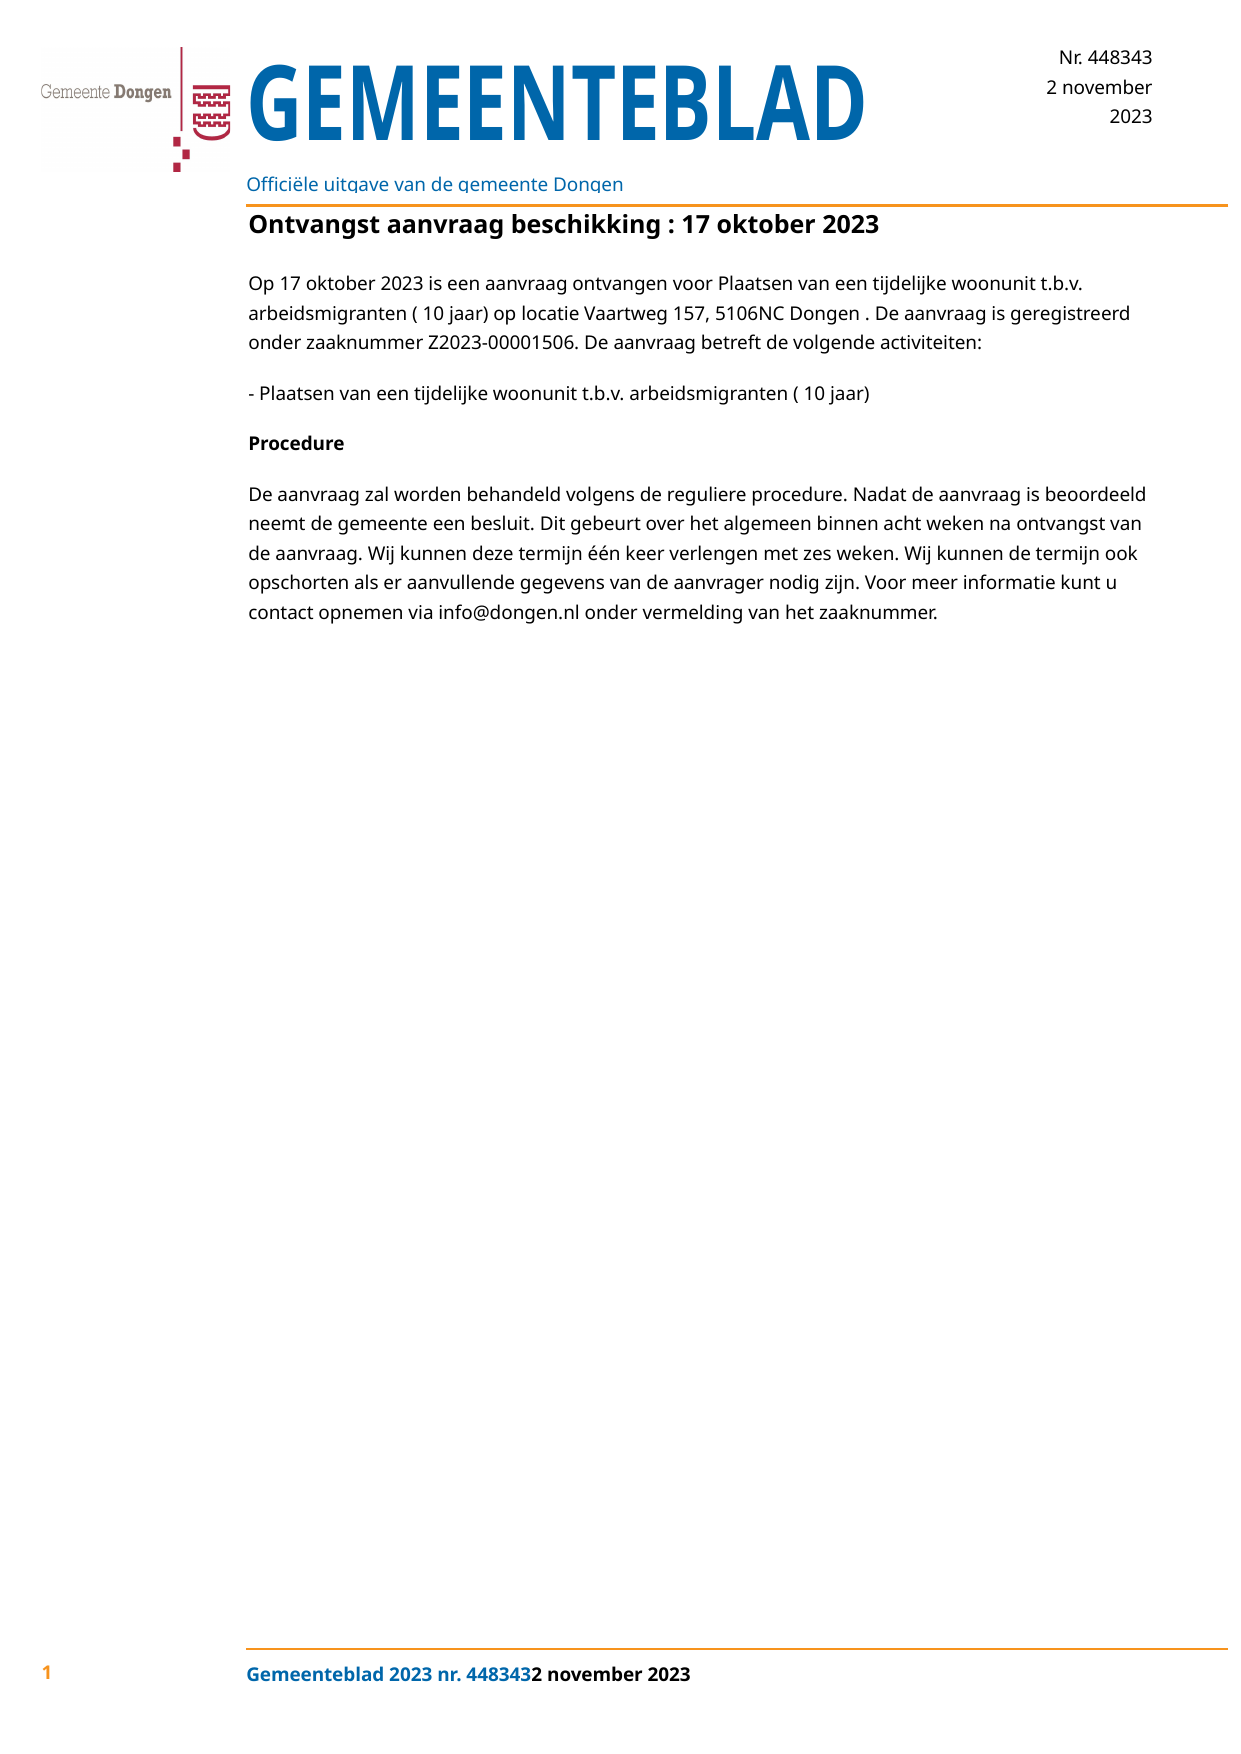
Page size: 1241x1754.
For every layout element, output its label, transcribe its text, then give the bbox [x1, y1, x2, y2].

text De aanvraag zal worden behandeld volgens de reguliere procedure. Nadat de aanvraag is beoordeeld neemt de gemeente een besluit. Dit gebeurt over het algemeen binnen acht weken na ontvangst van de aanvraag. Wij kunnen deze termijn één keer verlengen met zes weken. Wij kunnen de termijn ook opschorten als er aanvullende gegevens van de aanvrager nodig zijn. Voor meer informatie kunt u contact opnemen via info@dongen.nl onder vermelding van het zaaknummer. [248, 481, 1152, 625]
text Op 17 oktober 2023 is een aanvraag ontvangen voor Plaatsen van een tijdelijke woonunit t.b.v. arbeidsmigranten ( 10 jaar) op locatie Vaartweg 157, 5106NC Dongen . De aanvraag is geregistreerd onder zaaknummer Z2023-00001506. De aanvraag betreft de volgende activiteiten: [248, 270, 1152, 355]
picture [41, 47, 231, 172]
text Procedure [248, 430, 1152, 456]
text - Plaatsen van een tijdelijke woonunit t.b.v. arbeidsmigranten ( 10 jaar) [248, 380, 1152, 406]
text Ontvangst aanvraag beschikking : 17 oktober 2023 [248, 207, 1152, 241]
